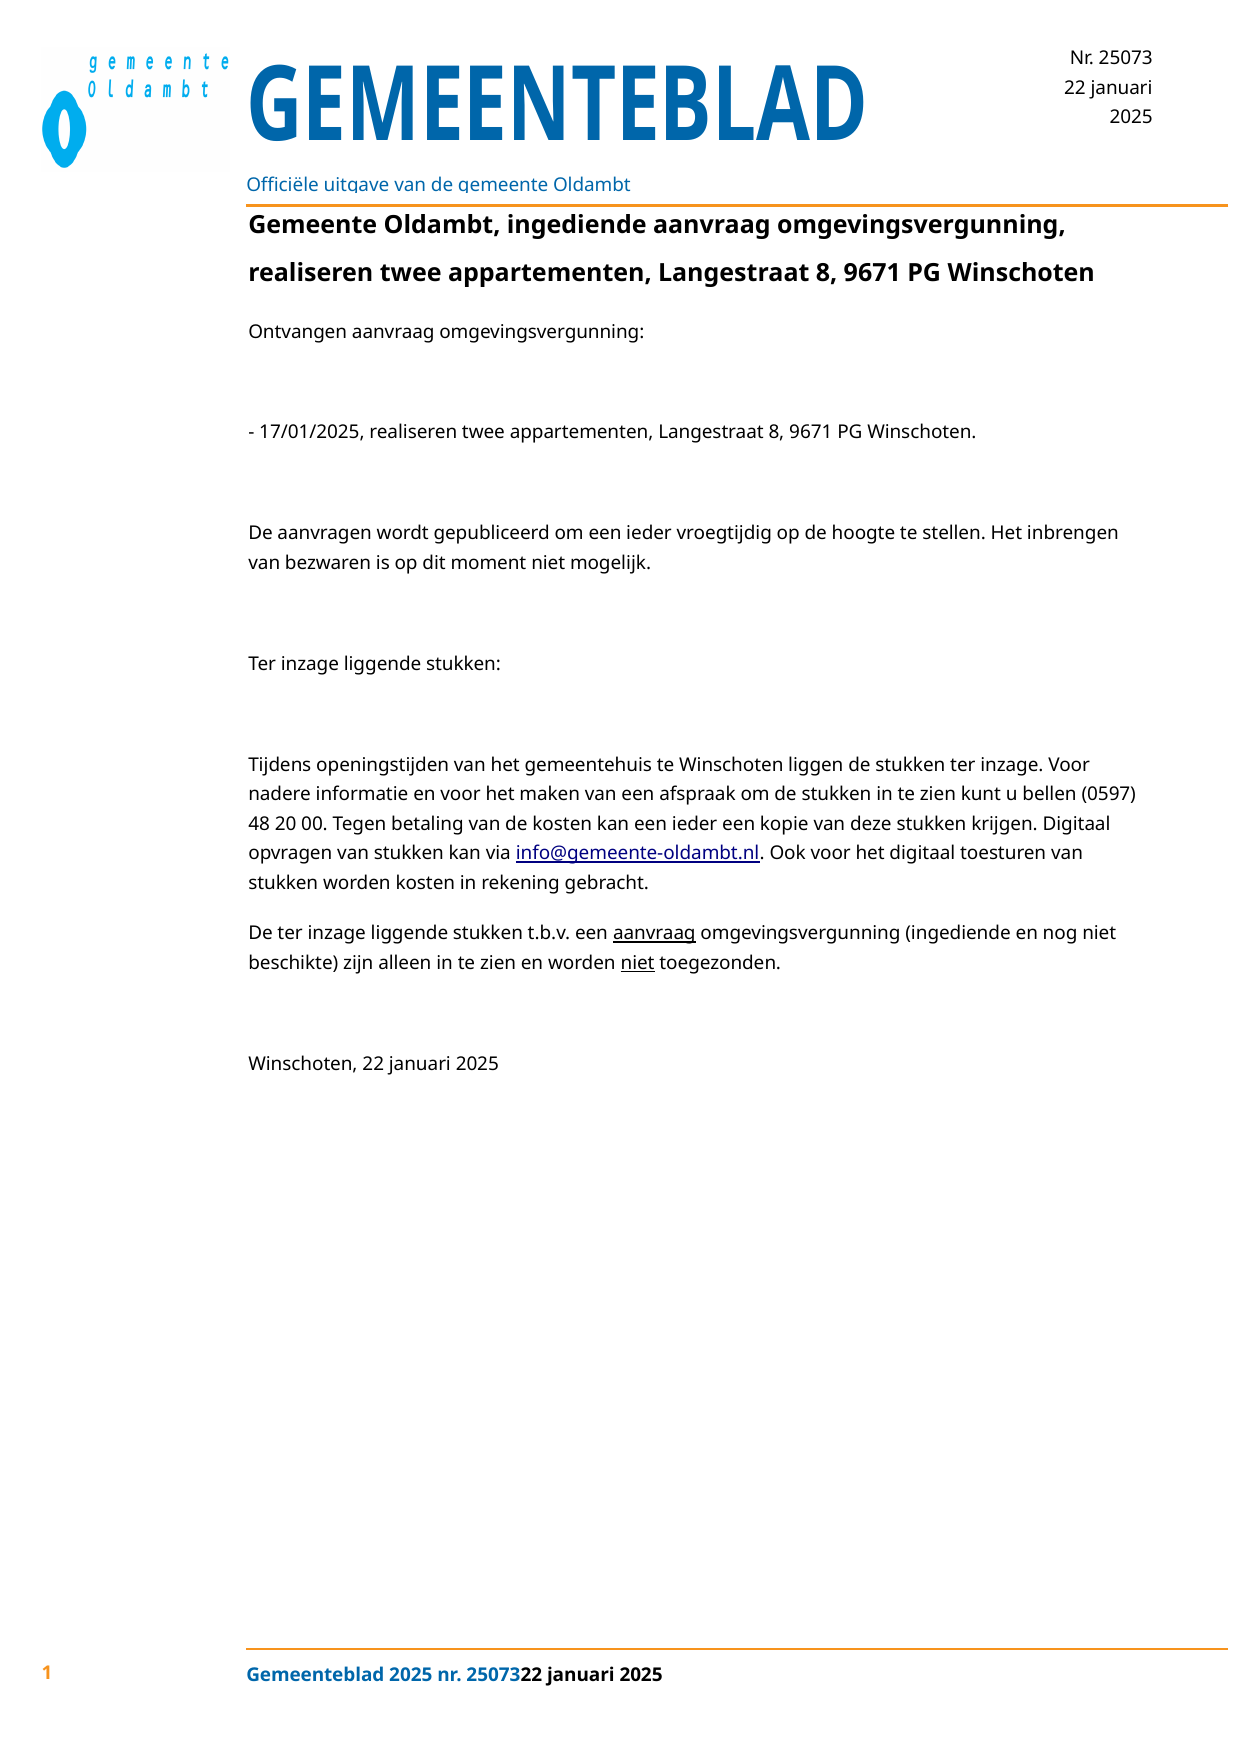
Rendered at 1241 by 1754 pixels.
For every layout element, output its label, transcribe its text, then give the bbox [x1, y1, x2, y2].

text - 17/01/2025, realiseren twee appartementen, Langestraat 8, 9671 PG Winschoten. [248, 419, 1152, 444]
picture [41, 47, 231, 172]
text Tijdens openingstijden van het gemeentehuis te Winschoten liggen de stukken ter inzage. Voor nadere informatie en voor het maken van een afspraak om de stukken in te zien kunt u bellen (0597) 48 20 00. Tegen betaling van de kosten kan een ieder een kopie van deze stukken krijgen. Digitaal opvragen van stukken kan via info@gemeente-oldambt.nl. Ook voor het digitaal toesturen van stukken worden kosten in rekening gebracht. [248, 751, 1152, 895]
text De aanvragen wordt gepubliceerd om een ieder vroegtijdig op de hoogte te stellen. Het inbrengen van bezwaren is op dit moment niet mogelijk. [248, 519, 1152, 575]
text De ter inzage liggende stukken t.b.v. een aanvraag omgevingsvergunning (ingediende en nog niet beschikte) zijn alleen in te zien en worden niet toegezonden. [248, 919, 1152, 975]
text Winschoten, 22 januari 2025 [248, 1050, 1152, 1076]
text Ter inzage liggende stukken: [248, 650, 1152, 676]
text Ontvangen aanvraag omgevingsvergunning: [248, 318, 1152, 344]
text Gemeente Oldambt, ingediende aanvraag omgevingsvergunning, realiseren twee appartementen, Langestraat 8, 9671 PG Winschoten [248, 207, 1152, 288]
